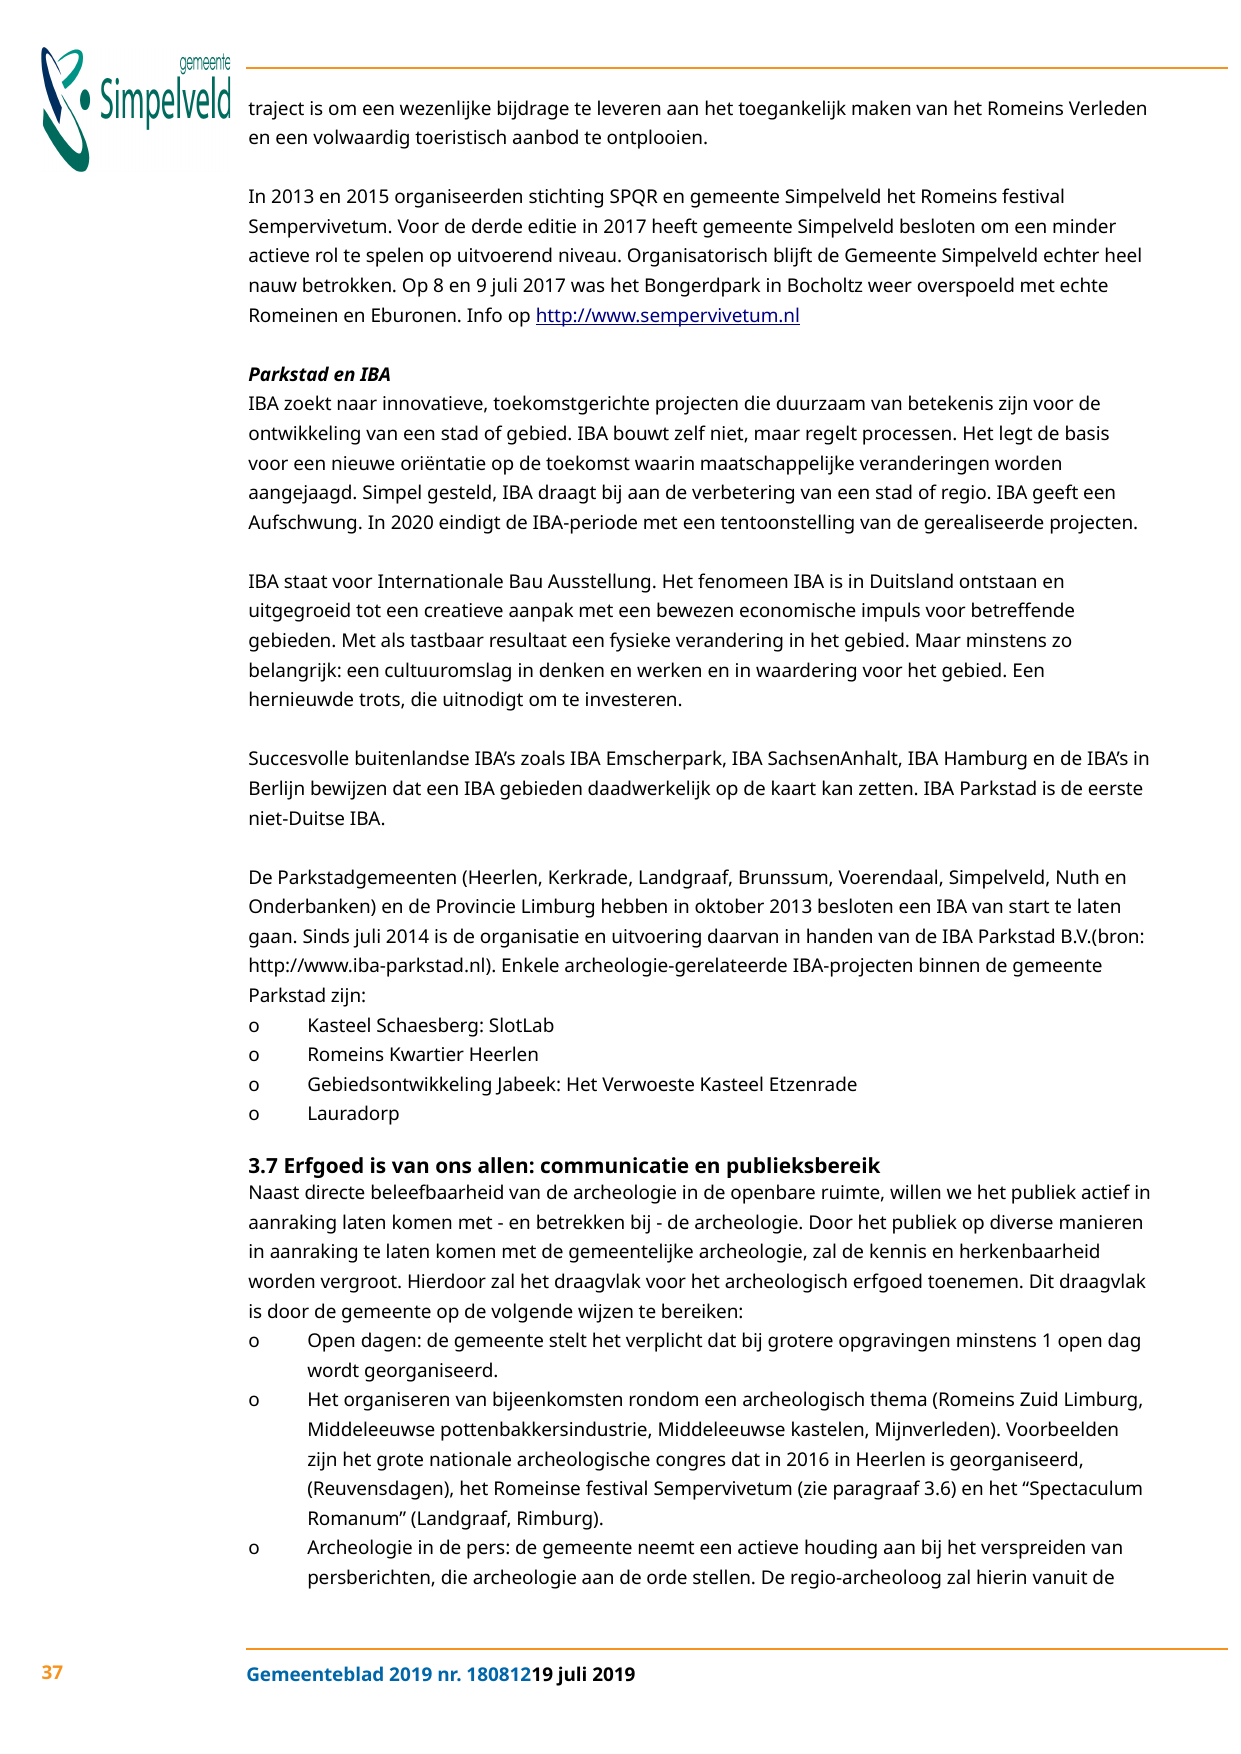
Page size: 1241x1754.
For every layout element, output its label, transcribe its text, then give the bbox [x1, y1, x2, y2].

text De Parkstadgemeenten (Heerlen, Kerkrade, Landgraaf, Brunssum, Voerendaal, Simpelveld, Nuth en Onderbanken) en de Provincie Limburg hebben in oktober 2013 besloten een IBA van start te laten gaan. Sinds juli 2014 is de organisatie en uitvoering daarvan in handen van de IBA Parkstad B.V.(bron: http://www.iba-parkstad.nl). Enkele archeologie-gerelateerde IBA-projecten binnen de gemeente Parkstad zijn: [248, 864, 1152, 1008]
list Het organiseren van bijeenkomsten rondom een archeologisch thema (Romeins Zuid Limburg, Middeleeuwse pottenbakkersindustrie, Middeleeuwse kastelen, Mijnverleden). Voorbeelden zijn het grote nationale archeologische congres dat in 2016 in Heerlen is georganiseerd, (Reuvensdagen), het Romeinse festival Sempervivetum (zie paragraaf 3.6) en het “Spectaculum Romanum” (Landgraaf, Rimburg). [248, 1387, 1152, 1531]
list Open dagen: de gemeente stelt het verplicht dat bij grotere opgravingen minstens 1 open dag wordt georganiseerd. [248, 1327, 1152, 1383]
list Lauradorp [248, 1101, 1152, 1126]
list Romeins Kwartier Heerlen [248, 1041, 1152, 1067]
list Gebiedsontwikkeling Jabeek: Het Verwoeste Kasteel Etzenrade [248, 1071, 1152, 1097]
text Naast directe beleefbaarheid van de archeologie in de openbare ruimte, willen we het publiek actief in aanraking laten komen met - en betrekken bij - de archeologie. Door het publiek op diverse manieren in aanraking te laten komen met de gemeentelijke archeologie, zal de kennis en herkenbaarheid worden vergroot. Hierdoor zal het draagvlak voor het archeologisch erfgoed toenemen. Dit draagvlak is door de gemeente op de volgende wijzen te bereiken: [248, 1179, 1152, 1323]
text Parkstad en IBA [248, 361, 1152, 387]
text traject is om een wezenlijke bijdrage te leveren aan het toegankelijk maken van het Romeins Verleden en een volwaardig toeristisch aanbod te ontplooien. [248, 95, 1152, 150]
text IBA staat voor Internationale Bau Ausstellung. Het fenomeen IBA is in Duitsland ontstaan en uitgegroeid tot een creatieve aanpak met een bewezen economische impuls voor betreffende gebieden. Met als tastbaar resultaat een fysieke verandering in het gebied. Maar minstens zo belangrijk: een cultuuromslag in denken en werken en in waardering voor het gebied. Een hernieuwde trots, die uitnodigt om te investeren. [248, 568, 1152, 712]
picture [41, 47, 231, 172]
text IBA zoekt naar innovatieve, toekomstgerichte projecten die duurzaam van betekenis zijn voor de ontwikkeling van een stad of gebied. IBA bouwt zelf niet, maar regelt processen. Het legt de basis voor een nieuwe oriëntatie op de toekomst waarin maatschappelijke veranderingen worden aangejaagd. Simpel gesteld, IBA draagt bij aan de verbetering van een stad of regio. IBA geeft een Aufschwung. In 2020 eindigt de IBA-periode met een tentoonstelling van de gerealiseerde projecten. [248, 391, 1152, 535]
text 3.7 Erfgoed is van ons allen: communicatie en publieksbereik [248, 1151, 1152, 1179]
text Succesvolle buitenlandse IBA’s zoals IBA Emscherpark, IBA SachsenAnhalt, IBA Hamburg en de IBA’s in Berlijn bewijzen dat een IBA gebieden daadwerkelijk op de kaart kan zetten. IBA Parkstad is de eerste niet-Duitse IBA. [248, 746, 1152, 831]
list Archeologie in de pers: de gemeente neemt een actieve houding aan bij het verspreiden van persberichten, die archeologie aan de orde stellen. De regio-archeoloog zal hierin vanuit de [248, 1534, 1152, 1590]
list Kasteel Schaesberg: SlotLab [248, 1012, 1152, 1038]
text In 2013 en 2015 organiseerden stichting SPQR en gemeente Simpelveld het Romeins festival Sempervivetum. Voor de derde editie in 2017 heeft gemeente Simpelveld besloten om een minder actieve rol te spelen op uitvoerend niveau. Organisatorisch blijft de Gemeente Simpelveld echter heel nauw betrokken. Op 8 en 9 juli 2017 was het Bongerdpark in Bocholtz weer overspoeld met echte Romeinen en Eburonen. Info op http://www.sempervivetum.nl [248, 183, 1152, 328]
